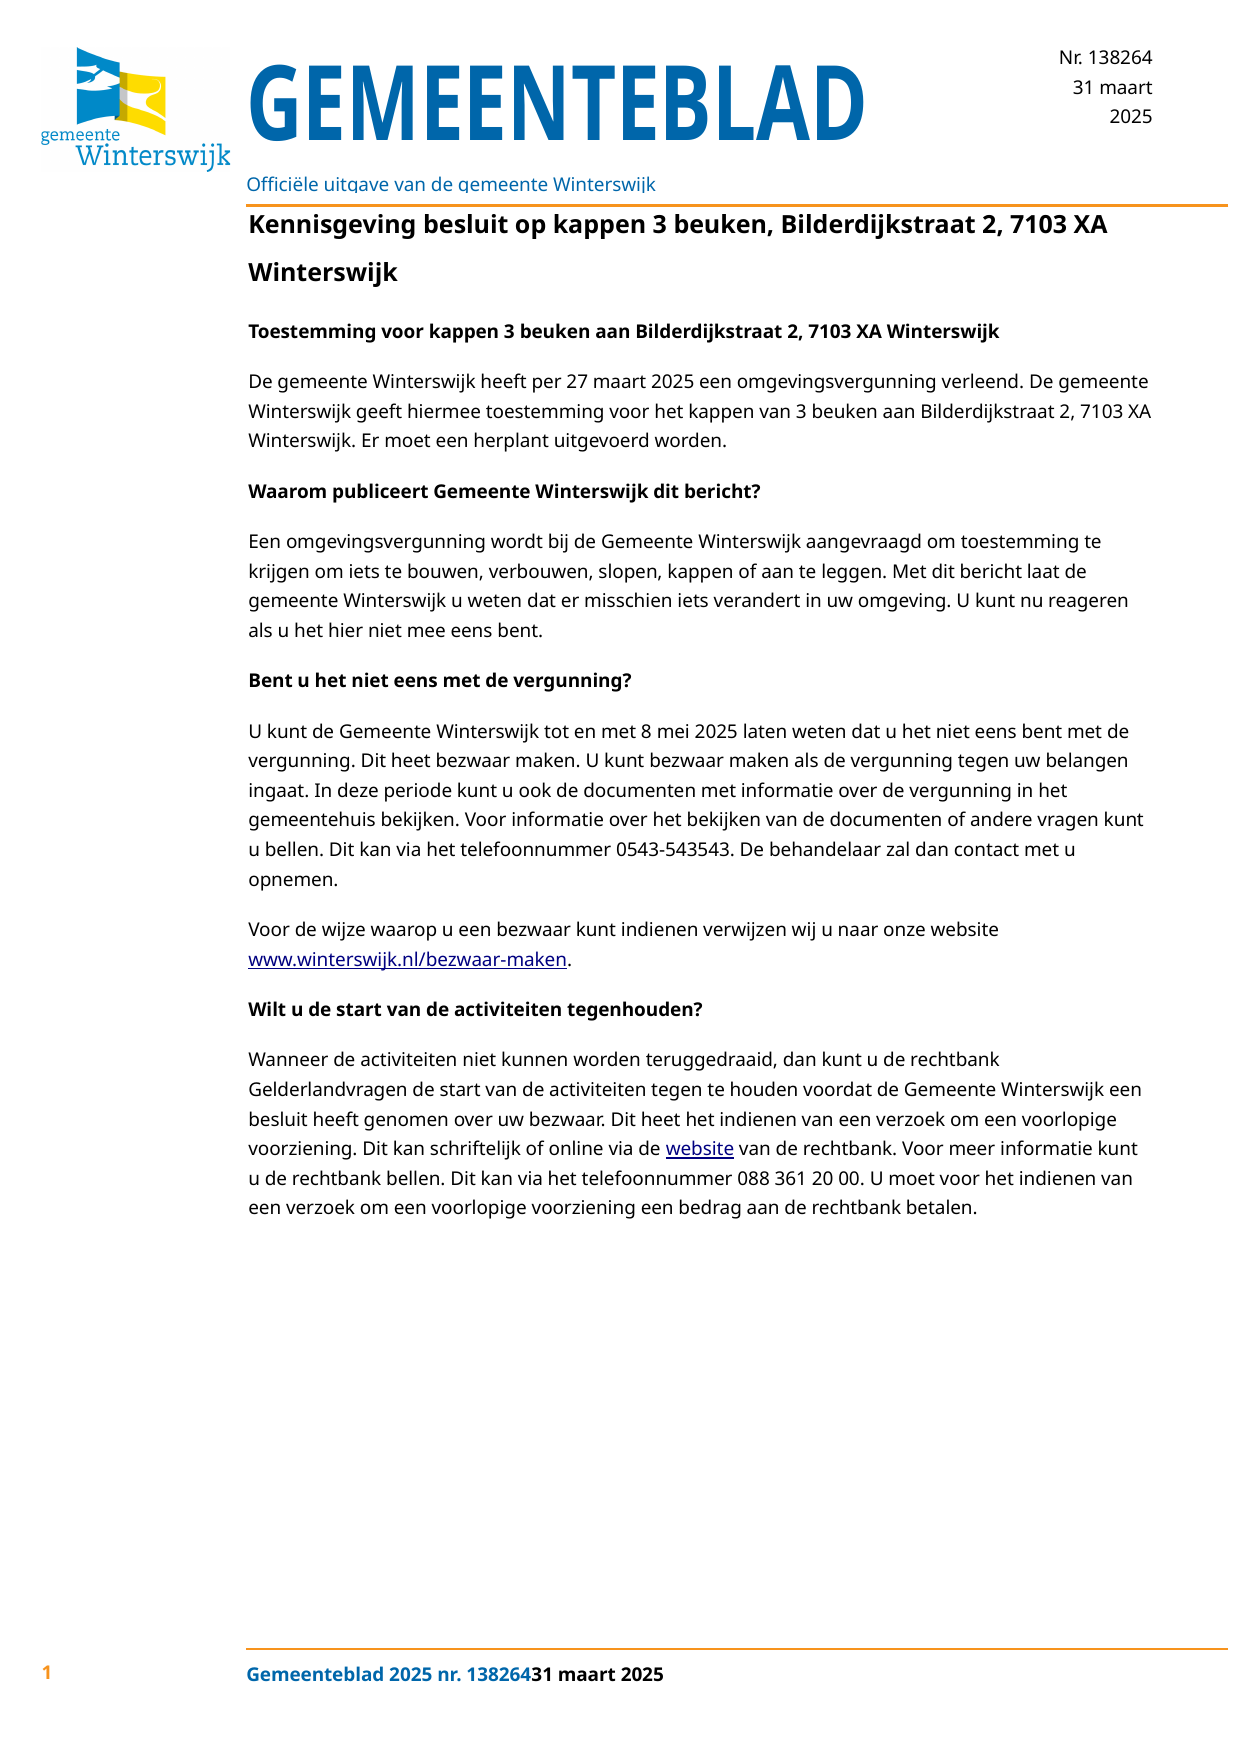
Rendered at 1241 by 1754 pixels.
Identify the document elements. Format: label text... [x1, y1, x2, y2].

text Voor de wijze waarop u een bezwaar kunt indienen verwijzen wij u naar onze website www.winterswijk.nl/bezwaar-maken. [248, 916, 1152, 972]
text Bent u het niet eens met de vergunning? [248, 667, 1152, 693]
text Wanneer de activiteiten niet kunnen worden teruggedraaid, dan kunt u de rechtbank Gelderlandvragen de start van de activiteiten tegen te houden voordat de Gemeente Winterswijk een besluit heeft genomen over uw bezwaar. Dit heet het indienen van een verzoek om een voorlopige voorziening. Dit kan schriftelijk of online via de website van de rechtbank. Voor meer informatie kunt u de rechtbank bellen. Dit kan via het telefoonnummer 088 361 20 00. U moet voor het indienen van een verzoek om een voorlopige voorziening een bedrag aan de rechtbank betalen. [248, 1047, 1152, 1220]
text U kunt de Gemeente Winterswijk tot en met 8 mei 2025 laten weten dat u het niet eens bent met de vergunning. Dit heet bezwaar maken. U kunt bezwaar maken als de vergunning tegen uw belangen ingaat. In deze periode kunt u ook de documenten met informatie over de vergunning in het gemeentehuis bekijken. Voor informatie over het bekijken van de documenten of andere vragen kunt u bellen. Dit kan via het telefoonnummer 0543-543543. De behandelaar zal dan contact met u opnemen. [248, 718, 1152, 892]
text Kennisgeving besluit op kappen 3 beuken, Bilderdijkstraat 2, 7103 XA Winterswijk [248, 207, 1152, 288]
text De gemeente Winterswijk heeft per 27 maart 2025 een omgevingsvergunning verleend. De gemeente Winterswijk geeft hiermee toestemming voor het kappen van 3 beuken aan Bilderdijkstraat 2, 7103 XA Winterswijk. Er moet een herplant uitgevoerd worden. [248, 368, 1152, 453]
picture [225, 153, 231, 162]
text Een omgevingsvergunning wordt bij de Gemeente Winterswijk aangevraagd om toestemming te krijgen om iets te bouwen, verbouwen, slopen, kappen of aan te leggen. Met dit bericht laat de gemeente Winterswijk u weten dat er misschien iets verandert in uw omgeving. U kunt nu reageren als u het hier niet mee eens bent. [248, 528, 1152, 643]
text Waarom publiceert Gemeente Winterswijk dit bericht? [248, 478, 1152, 504]
picture [41, 47, 231, 172]
text Wilt u de start van de activiteiten tegenhouden? [248, 996, 1152, 1022]
text Toestemming voor kappen 3 beuken aan Bilderdijkstraat 2, 7103 XA Winterswijk [248, 318, 1152, 344]
